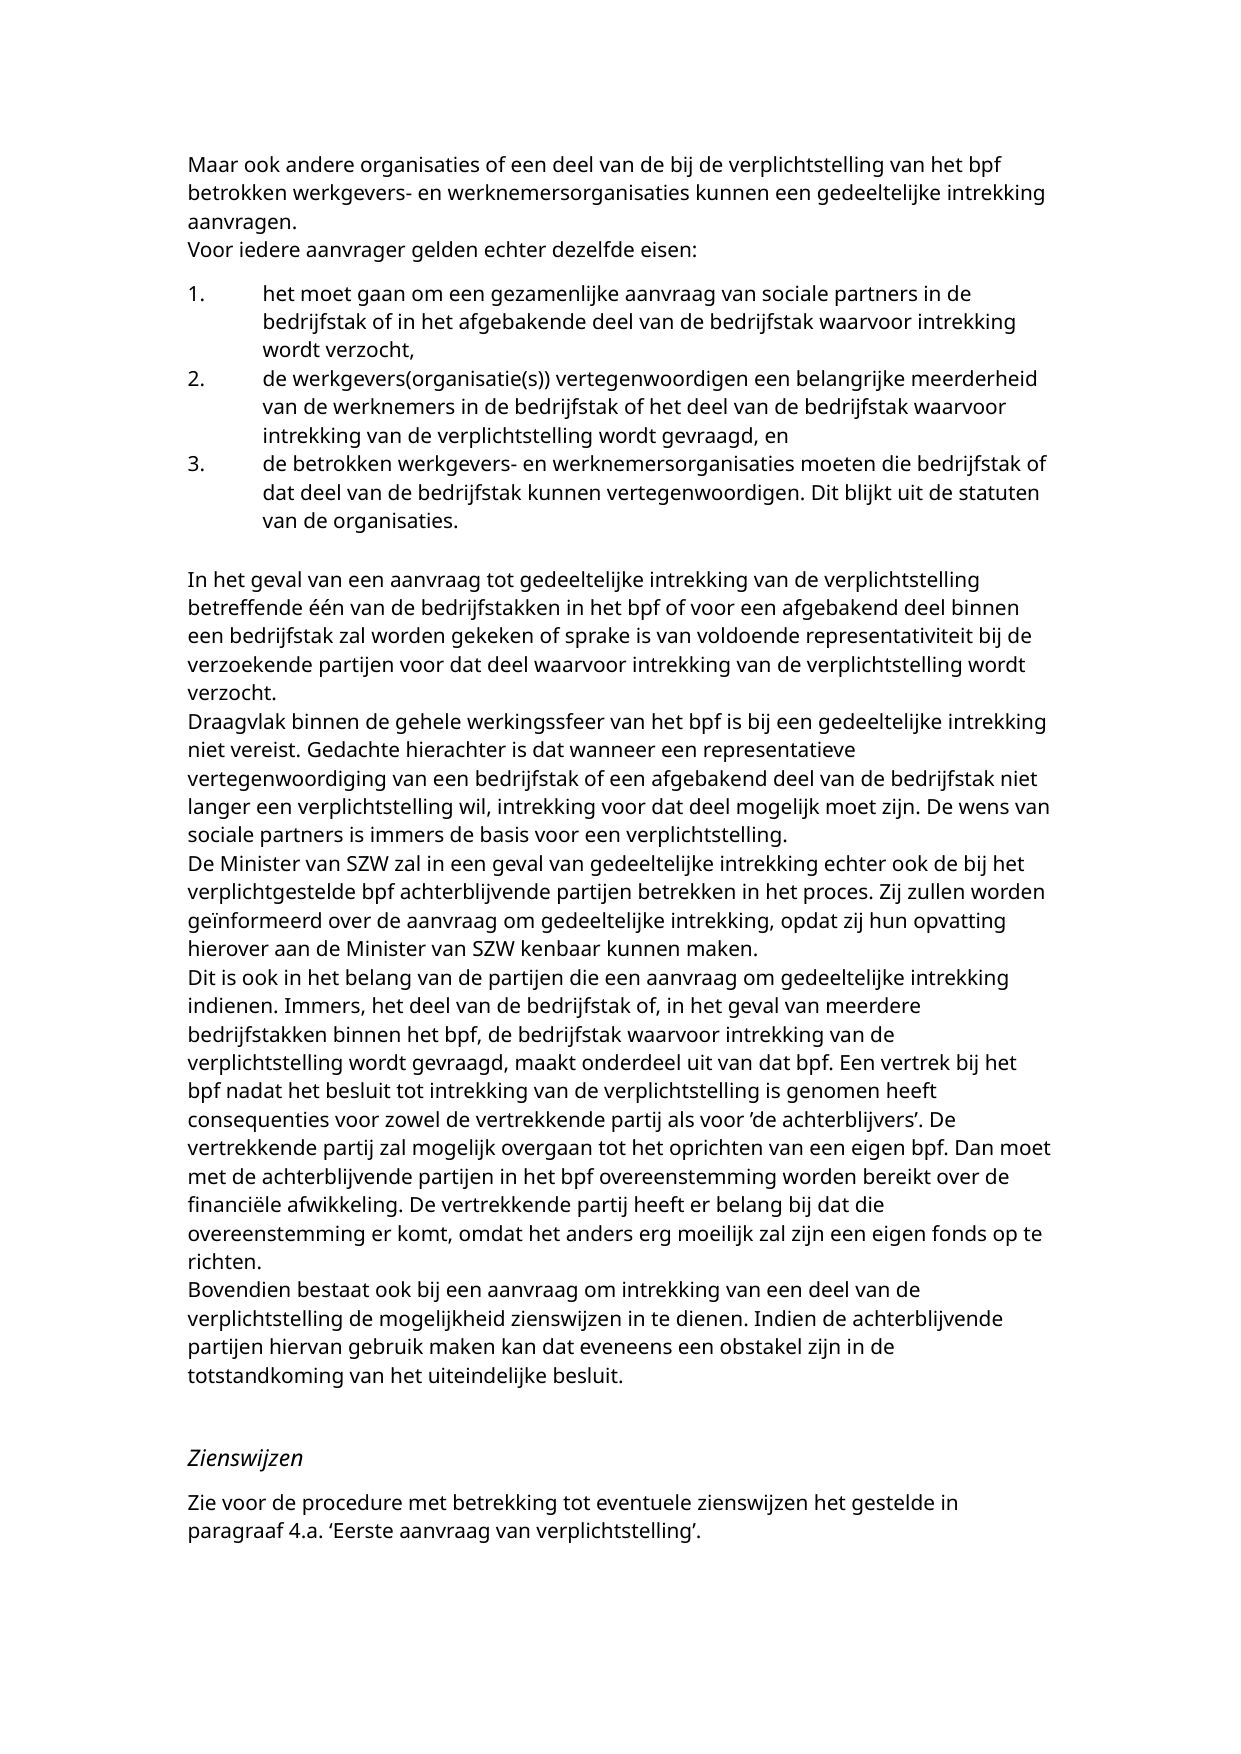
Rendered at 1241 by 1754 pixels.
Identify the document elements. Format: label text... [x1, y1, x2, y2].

text De Minister van SZW zal in een geval van gedeeltelijke intrekking echter ook de bij het verplichtgestelde bpf achterblijvende partijen betrekken in het proces. Zij zullen worden geïnformeerd over de aanvraag om gedeeltelijke intrekking, opdat zij hun opvatting hierover aan de Minister van SZW kenbaar kunnen maken. [187, 849, 1053, 963]
subtitle Zienswijzen [187, 1442, 1053, 1473]
text Dit is ook in het belang van de partijen die een aanvraag om gedeeltelijke intrekking indienen. Immers, het deel van de bedrijfstak of, in het geval van meerdere bedrijfstakken binnen het bpf, de bedrijfstak waarvoor intrekking van de verplichtstelling wordt gevraagd, maakt onderdeel uit van dat bpf. Een vertrek bij het bpf nadat het besluit tot intrekking van de verplichtstelling is genomen heeft consequenties voor zowel de vertrekkende partij als voor ’de achterblijvers’. De vertrekkende partij zal mogelijk overgaan tot het oprichten van een eigen bpf. Dan moet met de achterblijvende partijen in het bpf overeenstemming worden bereikt over de financiële afwikkeling. De vertrekkende partij heeft er belang bij dat die overeenstemming er komt, omdat het anders erg moeilijk zal zijn een eigen fonds op te richten. [187, 963, 1053, 1276]
list de betrokken werkgevers- en werknemersorganisaties moeten die bedrijfstak of dat deel van de bedrijfstak kunnen vertegenwoordigen. Dit blijkt uit de statuten van de organisaties. [187, 449, 1053, 535]
text Voor iedere aanvrager gelden echter dezelfde eisen: [187, 235, 1053, 264]
list het moet gaan om een gezamenlijke aanvraag van sociale partners in de bedrijfstak of in het afgebakende deel van de bedrijfstak waarvoor intrekking wordt verzocht, [187, 279, 1053, 364]
text In het geval van een aanvraag tot gedeeltelijke intrekking van de verplichtstelling betreffende één van de bedrijfstakken in het bpf of voor een afgebakend deel binnen een bedrijfstak zal worden gekeken of sprake is van voldoende representativiteit bij de verzoekende partijen voor dat deel waarvoor intrekking van de verplichtstelling wordt verzocht. [187, 565, 1053, 707]
text Maar ook andere organisaties of een deel van de bij de verplichtstelling van het bpf betrokken werkgevers- en werknemersorganisaties kunnen een gedeeltelijke intrekking aanvragen. [187, 150, 1053, 235]
text Draagvlak binnen de gehele werkingssfeer van het bpf is bij een gedeeltelijke intrekking niet vereist. Gedachte hierachter is dat wanneer een representatieve vertegenwoordiging van een bedrijfstak of een afgebakend deel van de bedrijfstak niet langer een verplichtstelling wil, intrekking voor dat deel mogelijk moet zijn. De wens van sociale partners is immers de basis voor een verplichtstelling. [187, 707, 1053, 849]
list de werkgevers(organisatie(s)) vertegenwoordigen een belangrijke meerderheid van de werknemers in de bedrijfstak of het deel van de bedrijfstak waarvoor intrekking van de verplichtstelling wordt gevraagd, en [187, 364, 1053, 449]
text Bovendien bestaat ook bij een aanvraag om intrekking van een deel van de verplichtstelling de mogelijkheid zienswijzen in te dienen. Indien de achterblijvende partijen hiervan gebruik maken kan dat eveneens een obstakel zijn in de totstandkoming van het uiteindelijke besluit. [187, 1276, 1053, 1389]
text Zie voor de procedure met betrekking tot eventuele zienswijzen het gestelde in paragraaf 4.a. ‘Eerste aanvraag van verplichtstelling’. [187, 1488, 1053, 1545]
